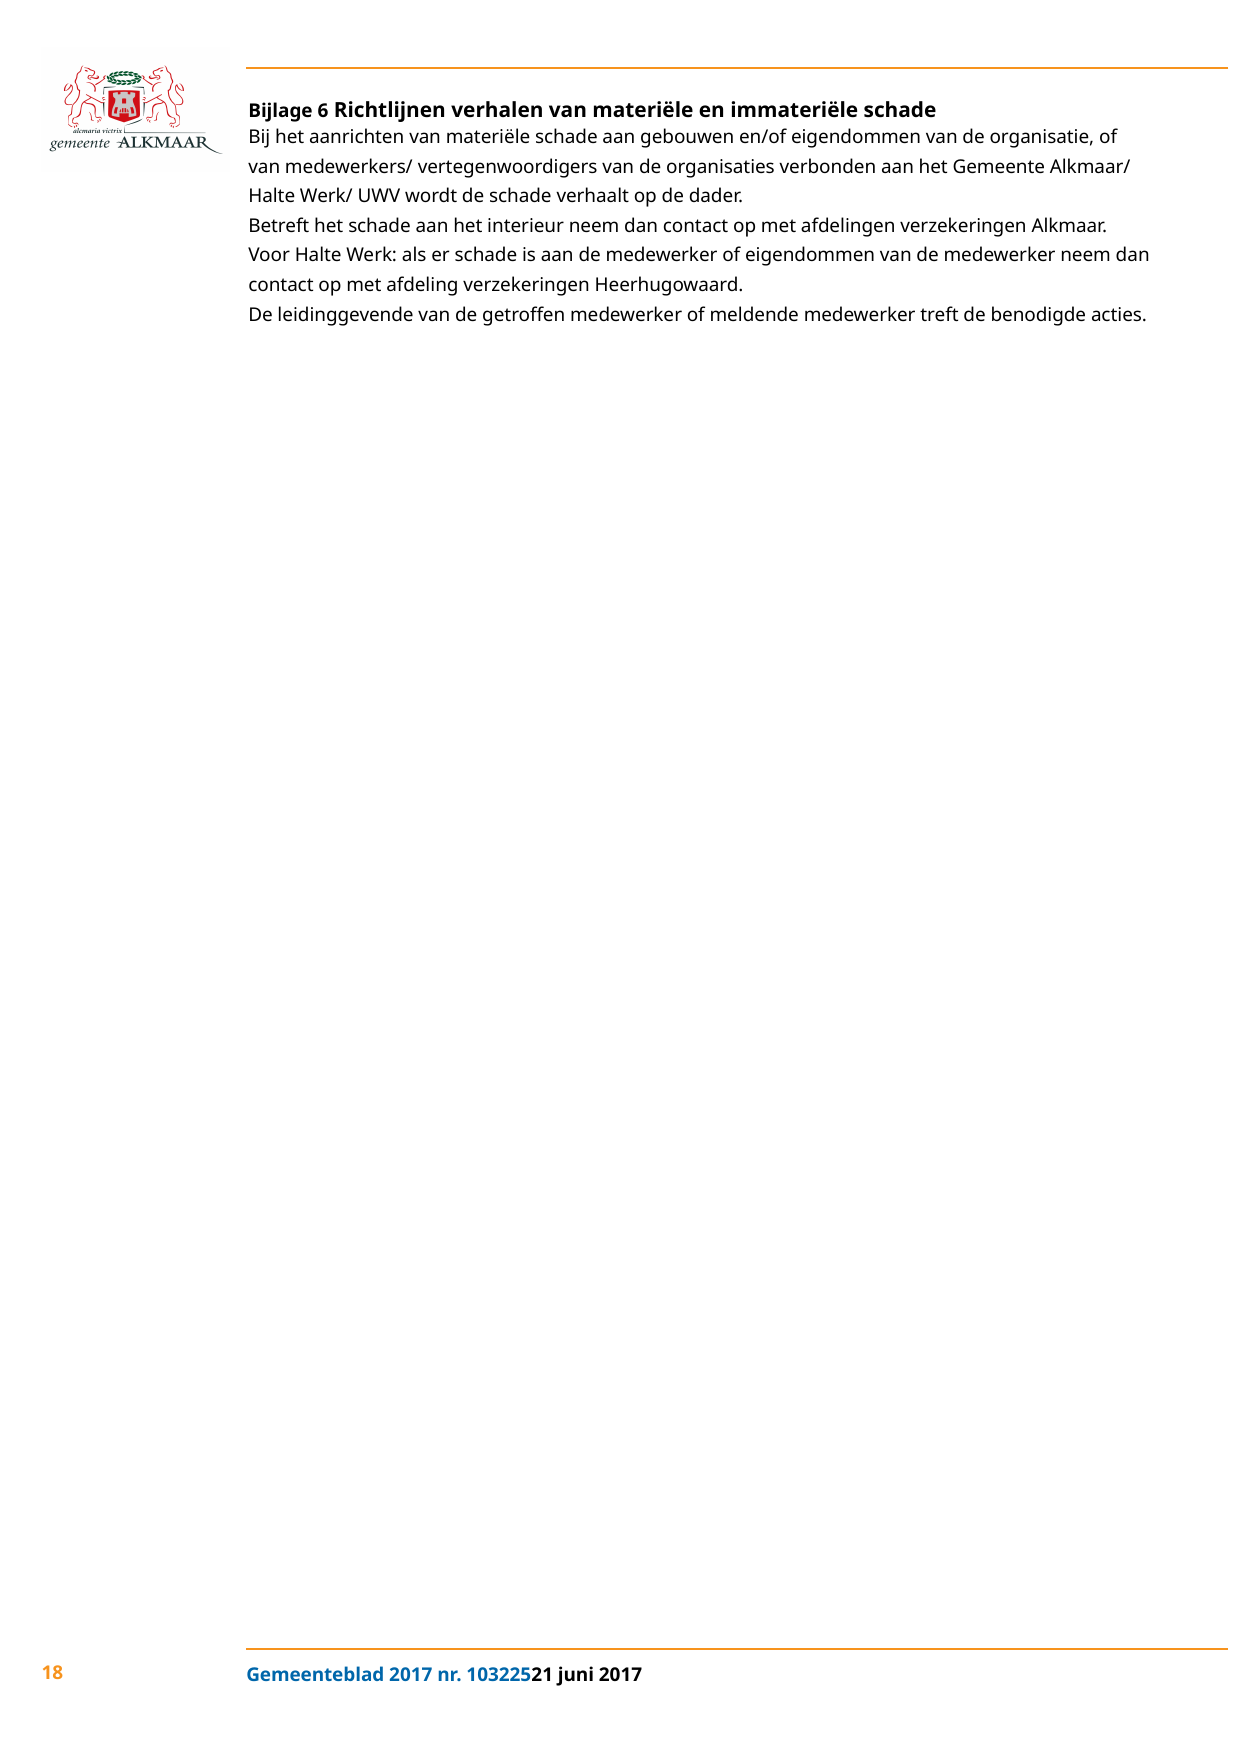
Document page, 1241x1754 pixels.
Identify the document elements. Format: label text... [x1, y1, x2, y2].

text Bijlage 6 Richtlijnen verhalen van materiële en immateriële schade [248, 95, 1152, 123]
text Betreft het schade aan het interieur neem dan contact op met afdelingen verzekeringen Alkmaar. [248, 212, 1152, 238]
text Voor Halte Werk: als er schade is aan de medewerker of eigendommen van de medewerker neem dan contact op met afdeling verzekeringen Heerhugowaard. [248, 242, 1152, 297]
picture [41, 47, 231, 172]
text Bij het aanrichten van materiële schade aan gebouwen en/of eigendommen van de organisatie, of van medewerkers/ vertegenwoordigers van de organisaties verbonden aan het Gemeente Alkmaar/ Halte Werk/ UWV wordt de schade verhaalt op de dader. [248, 123, 1152, 208]
text De leidinggevende van de getroffen medewerker of meldende medewerker treft de benodigde acties. [248, 301, 1152, 327]
